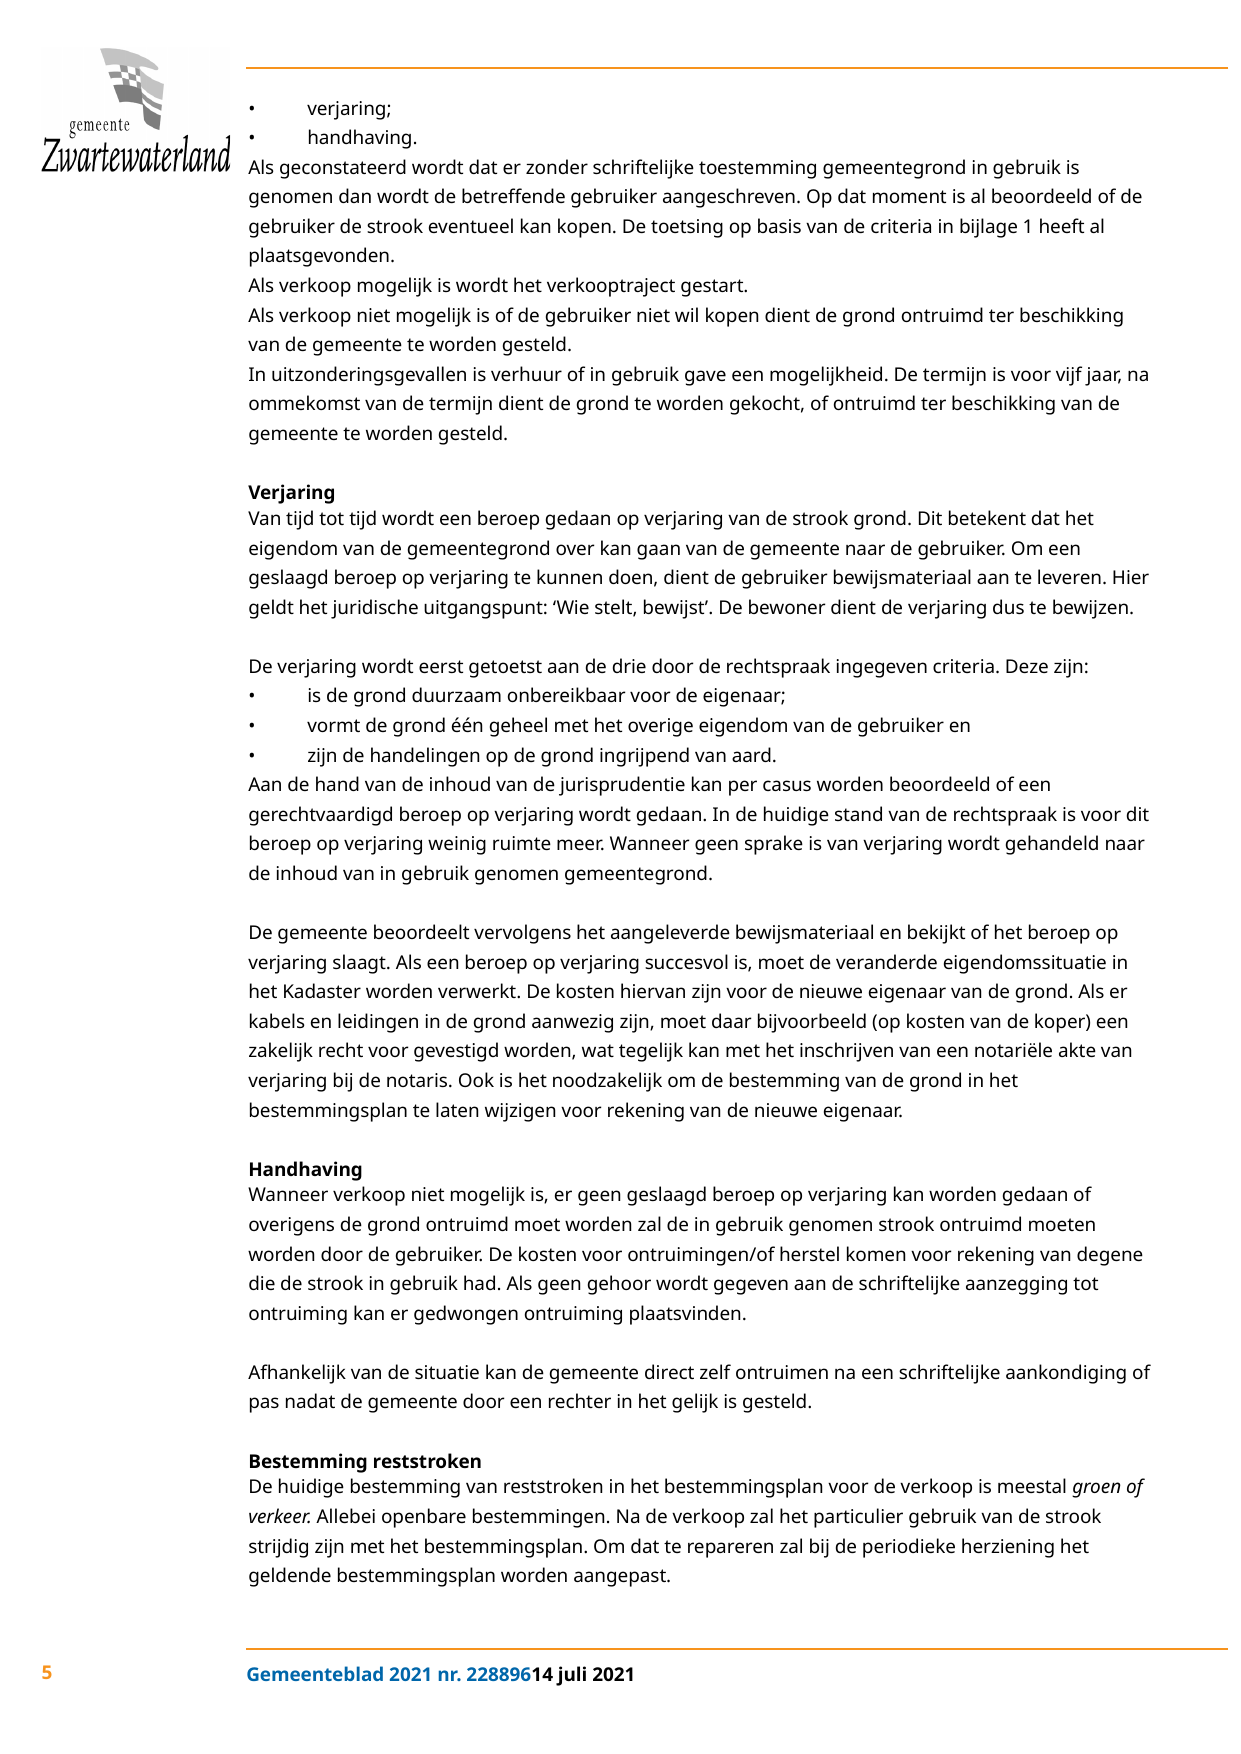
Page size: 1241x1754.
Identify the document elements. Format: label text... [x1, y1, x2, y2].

text Wanneer verkoop niet mogelijk is, er geen geslaagd beroep op verjaring kan worden gedaan of overigens de grond ontruimd moet worden zal de in gebruik genomen strook ontruimd moeten worden door de gebruiker. De kosten voor ontruimingen/of herstel komen voor rekening van degene die de strook in gebruik had. Als geen gehoor wordt gegeven aan de schriftelijke aanzegging tot ontruiming kan er gedwongen ontruiming plaatsvinden. [248, 1182, 1152, 1326]
list vormt de grond één geheel met het overige eigendom van de gebruiker en [248, 712, 1152, 738]
picture [41, 47, 231, 172]
text Aan de hand van de inhoud van de jurisprudentie kan per casus worden beoordeeld of een gerechtvaardigd beroep op verjaring wordt gedaan. In de huidige stand van de rechtspraak is voor dit beroep op verjaring weinig ruimte meer. Wanneer geen sprake is van verjaring wordt gehandeld naar de inhoud van in gebruik genomen gemeentegrond. [248, 771, 1152, 886]
text Van tijd tot tijd wordt een beroep gedaan op verjaring van de strook grond. Dit betekent dat het eigendom van de gemeentegrond over kan gaan van de gemeente naar de gebruiker. Om een geslaagd beroep op verjaring te kunnen doen, dient de gebruiker bewijsmateriaal aan te leveren. Hier geldt het juridische uitgangspunt: ‘Wie stelt, bewijst’. De bewoner dient de verjaring dus te bewijzen. [248, 505, 1152, 619]
list verjaring; [248, 95, 1152, 121]
list handhaving. [248, 124, 1152, 150]
text Afhankelijk van de situatie kan de gemeente direct zelf ontruimen na een schriftelijke aankondiging of pas nadat de gemeente door een rechter in het gelijk is gesteld. [248, 1359, 1152, 1414]
text Als verkoop mogelijk is wordt het verkooptraject gestart. [248, 272, 1152, 298]
text De gemeente beoordeelt vervolgens het aangeleverde bewijsmateriaal en bekijkt of het beroep op verjaring slaagt. Als een beroep op verjaring succesvol is, moet de veranderde eigendomssituatie in het Kadaster worden verwerkt. De kosten hiervan zijn voor de nieuwe eigenaar van de grond. Als er kabels en leidingen in de grond aanwezig zijn, moet daar bijvoorbeeld (op kosten van de koper) een zakelijk recht voor gevestigd worden, wat tegelijk kan met het inschrijven van een notariële akte van verjaring bij de notaris. Ook is het noodzakelijk om de bestemming van de grond in het bestemmingsplan te laten wijzigen voor rekening van de nieuwe eigenaar. [248, 919, 1152, 1122]
text Verjaring [248, 479, 1152, 505]
text Bestemming reststroken [248, 1448, 1152, 1474]
text Als verkoop niet mogelijk is of de gebruiker niet wil kopen dient de grond ontruimd ter beschikking van de gemeente te worden gesteld. [248, 302, 1152, 357]
text Als geconstateerd wordt dat er zonder schriftelijke toestemming gemeentegrond in gebruik is genomen dan wordt de betreffende gebruiker aangeschreven. Op dat moment is al beoordeeld of de gebruiker de strook eventueel kan kopen. De toetsing op basis van de criteria in bijlage 1 heeft al plaatsgevonden. [248, 154, 1152, 268]
text Handhaving [248, 1156, 1152, 1182]
list zijn de handelingen op de grond ingrijpend van aard. [248, 742, 1152, 767]
text De verjaring wordt eerst getoetst aan de drie door de rechtspraak ingegeven criteria. Deze zijn: [248, 653, 1152, 679]
text De huidige bestemming van reststroken in het bestemmingsplan voor de verkoop is meestal groen of verkeer. Allebei openbare bestemmingen. Na de verkoop zal het particulier gebruik van de strook strijdig zijn met het bestemmingsplan. Om dat te repareren zal bij de periodieke herziening het geldende bestemmingsplan worden aangepast. [248, 1474, 1152, 1588]
list is de grond duurzaam onbereikbaar voor de eigenaar; [248, 683, 1152, 708]
text In uitzonderingsgevallen is verhuur of in gebruik gave een mogelijkheid. De termijn is voor vijf jaar, na ommekomst van de termijn dient de grond te worden gekocht, of ontruimd ter beschikking van de gemeente te worden gesteld. [248, 361, 1152, 446]
